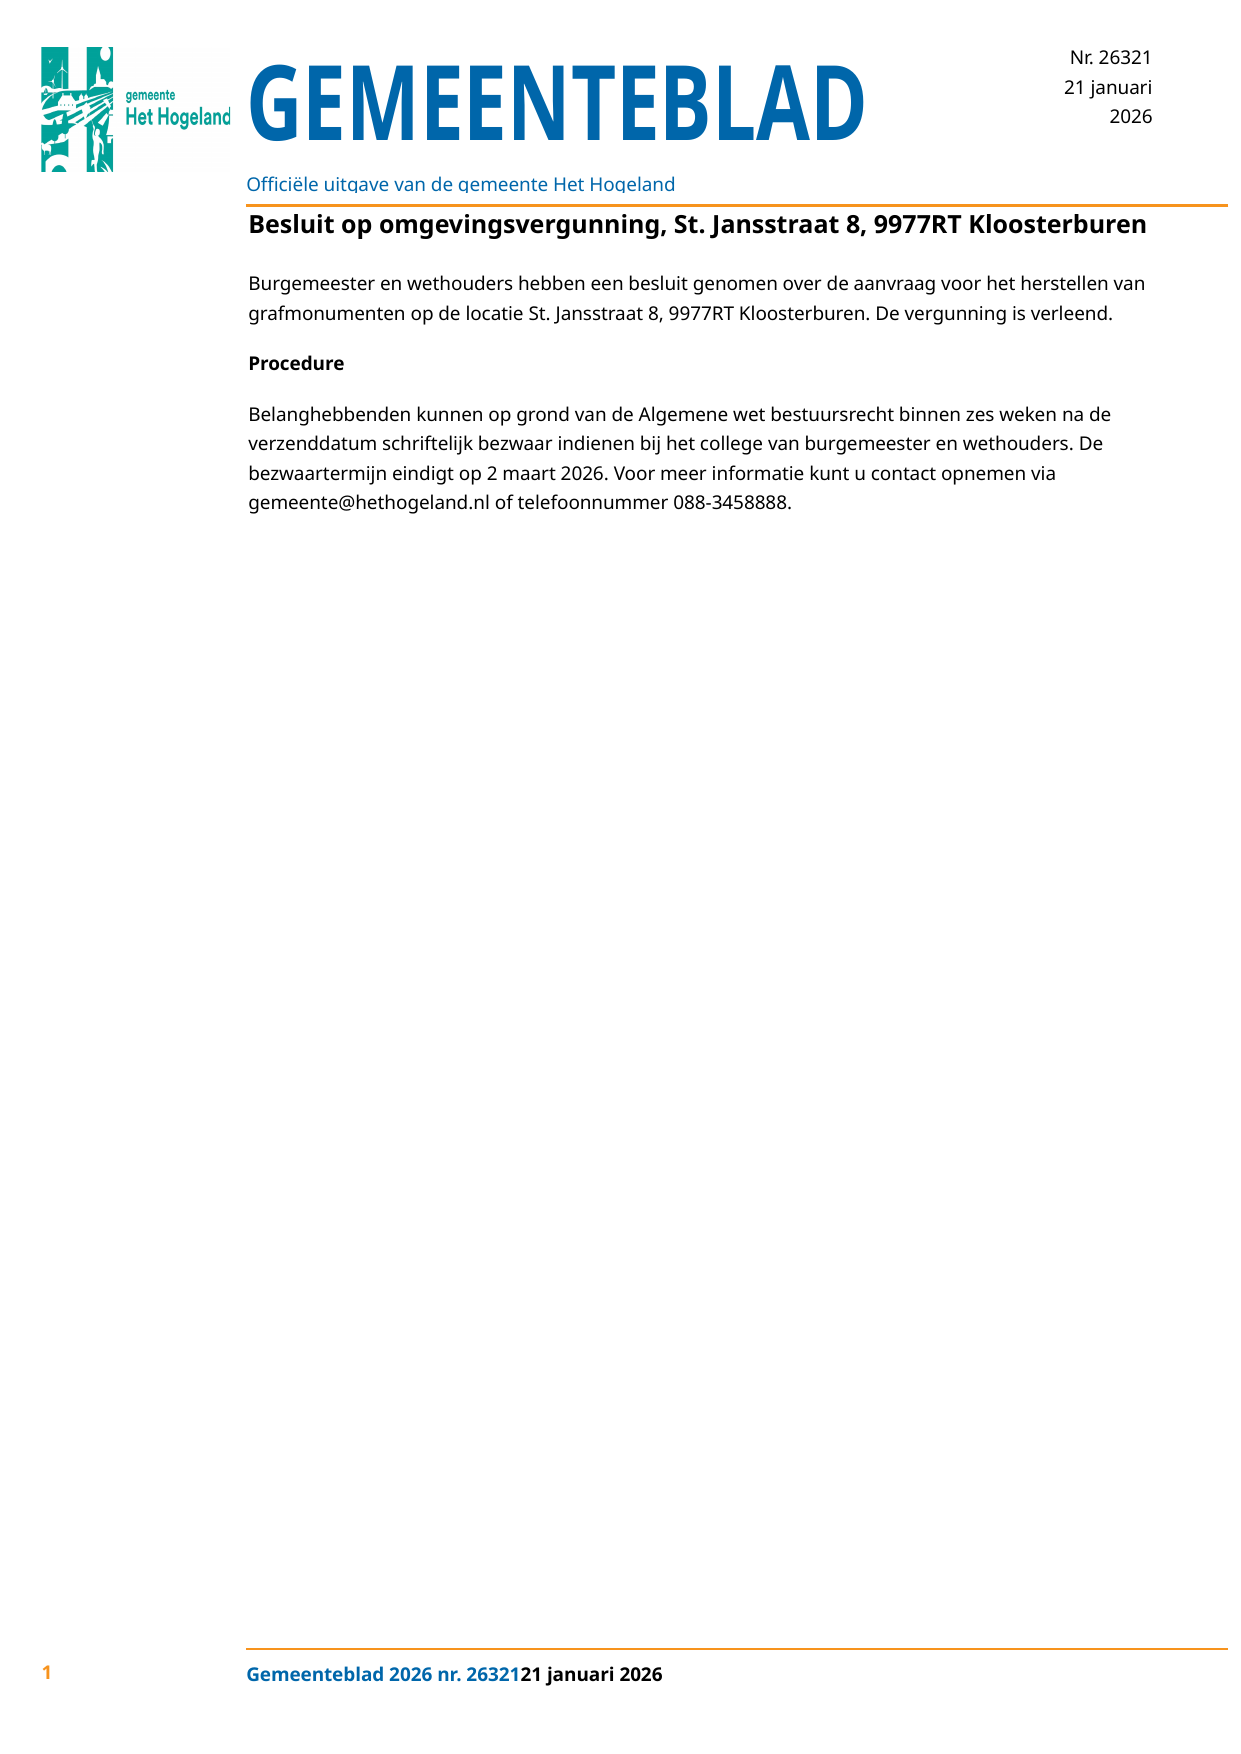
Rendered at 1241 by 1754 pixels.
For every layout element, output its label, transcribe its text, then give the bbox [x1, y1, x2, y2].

picture [41, 47, 231, 172]
text Belanghebbenden kunnen op grond van de Algemene wet bestuursrecht binnen zes weken na de verzenddatum schriftelijk bezwaar indienen bij het college van burgemeester en wethouders. De bezwaartermijn eindigt op 2 maart 2026. Voor meer informatie kunt u contact opnemen via gemeente@hethogeland.nl of telefoonnummer 088-3458888. [248, 401, 1152, 515]
text Besluit op omgevingsvergunning, St. Jansstraat 8, 9977RT Kloosterburen [248, 207, 1152, 241]
text Burgemeester en wethouders hebben een besluit genomen over de aanvraag voor het herstellen van grafmonumenten op de locatie St. Jansstraat 8, 9977RT Kloosterburen. De vergunning is verleend. [248, 270, 1152, 326]
text Procedure [248, 350, 1152, 376]
